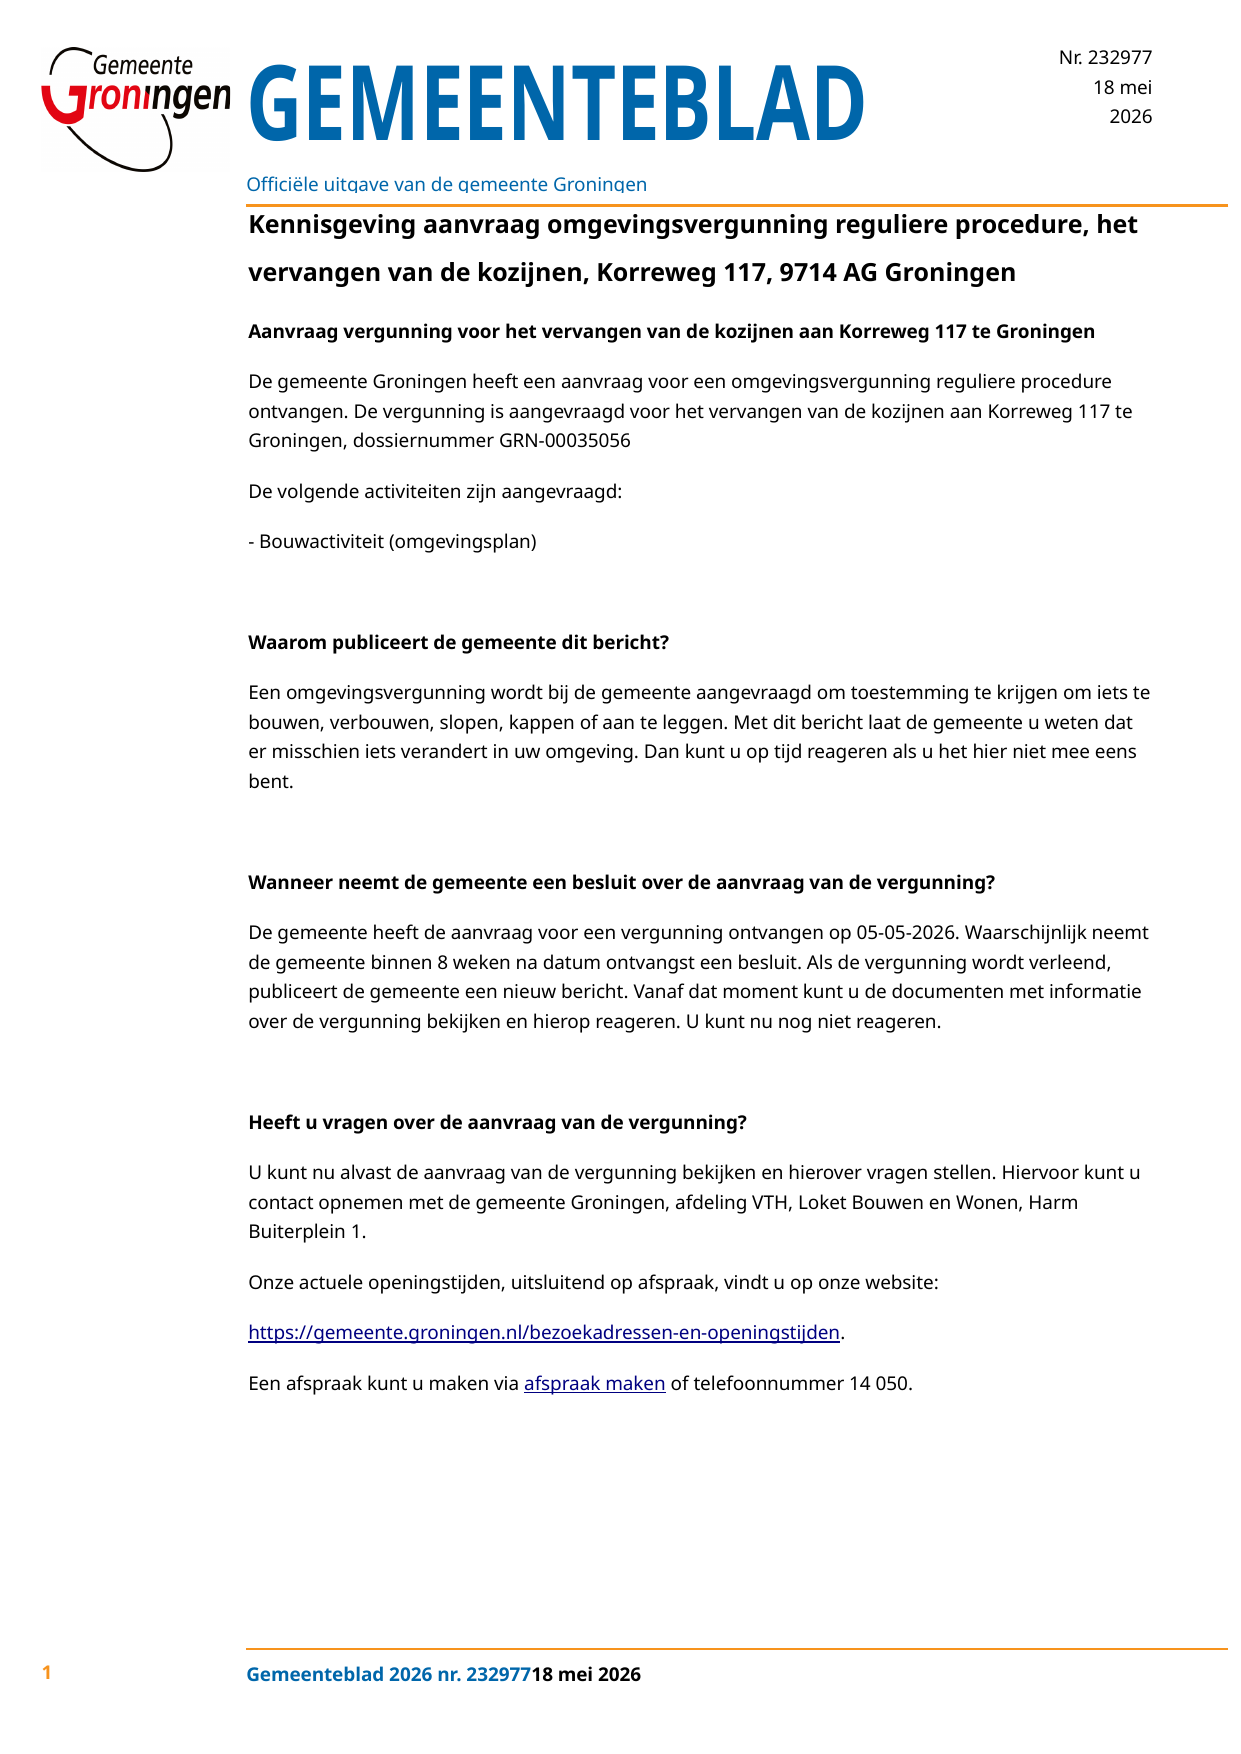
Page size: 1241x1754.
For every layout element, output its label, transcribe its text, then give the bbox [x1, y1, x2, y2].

picture [41, 47, 231, 172]
text De volgende activiteiten zijn aangevraagd: [248, 478, 1152, 504]
text Aanvraag vergunning voor het vervangen van de kozijnen aan Korreweg 117 te Groningen [248, 318, 1152, 344]
text Waarom publiceert de gemeente dit bericht? [248, 629, 1152, 655]
text U kunt nu alvast de aanvraag van de vergunning bekijken en hierover vragen stellen. Hiervoor kunt u contact opnemen met de gemeente Groningen, afdeling VTH, Loket Bouwen en Wonen, Harm Buiterplein 1. [248, 1159, 1152, 1244]
text De gemeente heeft de aanvraag voor een vergunning ontvangen op 05-05-2026. Waarschijnlijk neemt de gemeente binnen 8 weken na datum ontvangst een besluit. Als de vergunning wordt verleend, publiceert de gemeente een nieuw bericht. Vanaf dat moment kunt u de documenten met informatie over de vergunning bekijken en hierop reageren. U kunt nu nog niet reageren. [248, 919, 1152, 1034]
text Een afspraak kunt u maken via afspraak maken of telefoonnummer 14 050. [248, 1370, 1152, 1396]
text Een omgevingsvergunning wordt bij de gemeente aangevraagd om toestemming te krijgen om iets te bouwen, verbouwen, slopen, kappen of aan te leggen. Met dit bericht laat de gemeente u weten dat er misschien iets verandert in uw omgeving. Dan kunt u op tijd reageren als u het hier niet mee eens bent. [248, 679, 1152, 794]
text Wanneer neemt de gemeente een besluit over de aanvraag van de vergunning? [248, 869, 1152, 895]
text Heeft u vragen over de aanvraag van de vergunning? [248, 1109, 1152, 1135]
text Onze actuele openingstijden, uitsluitend op afspraak, vindt u op onze website: [248, 1269, 1152, 1295]
text De gemeente Groningen heeft een aanvraag voor een omgevingsvergunning reguliere procedure ontvangen. De vergunning is aangevraagd voor het vervangen van de kozijnen aan Korreweg 117 te Groningen, dossiernummer GRN-00035056 [248, 368, 1152, 453]
text https://gemeente.groningen.nl/bezoekadressen-en-openingstijden. [248, 1319, 1152, 1345]
text Kennisgeving aanvraag omgevingsvergunning reguliere procedure, het vervangen van de kozijnen, Korreweg 117, 9714 AG Groningen [248, 207, 1152, 288]
text - Bouwactiviteit (omgevingsplan) [248, 528, 1152, 554]
